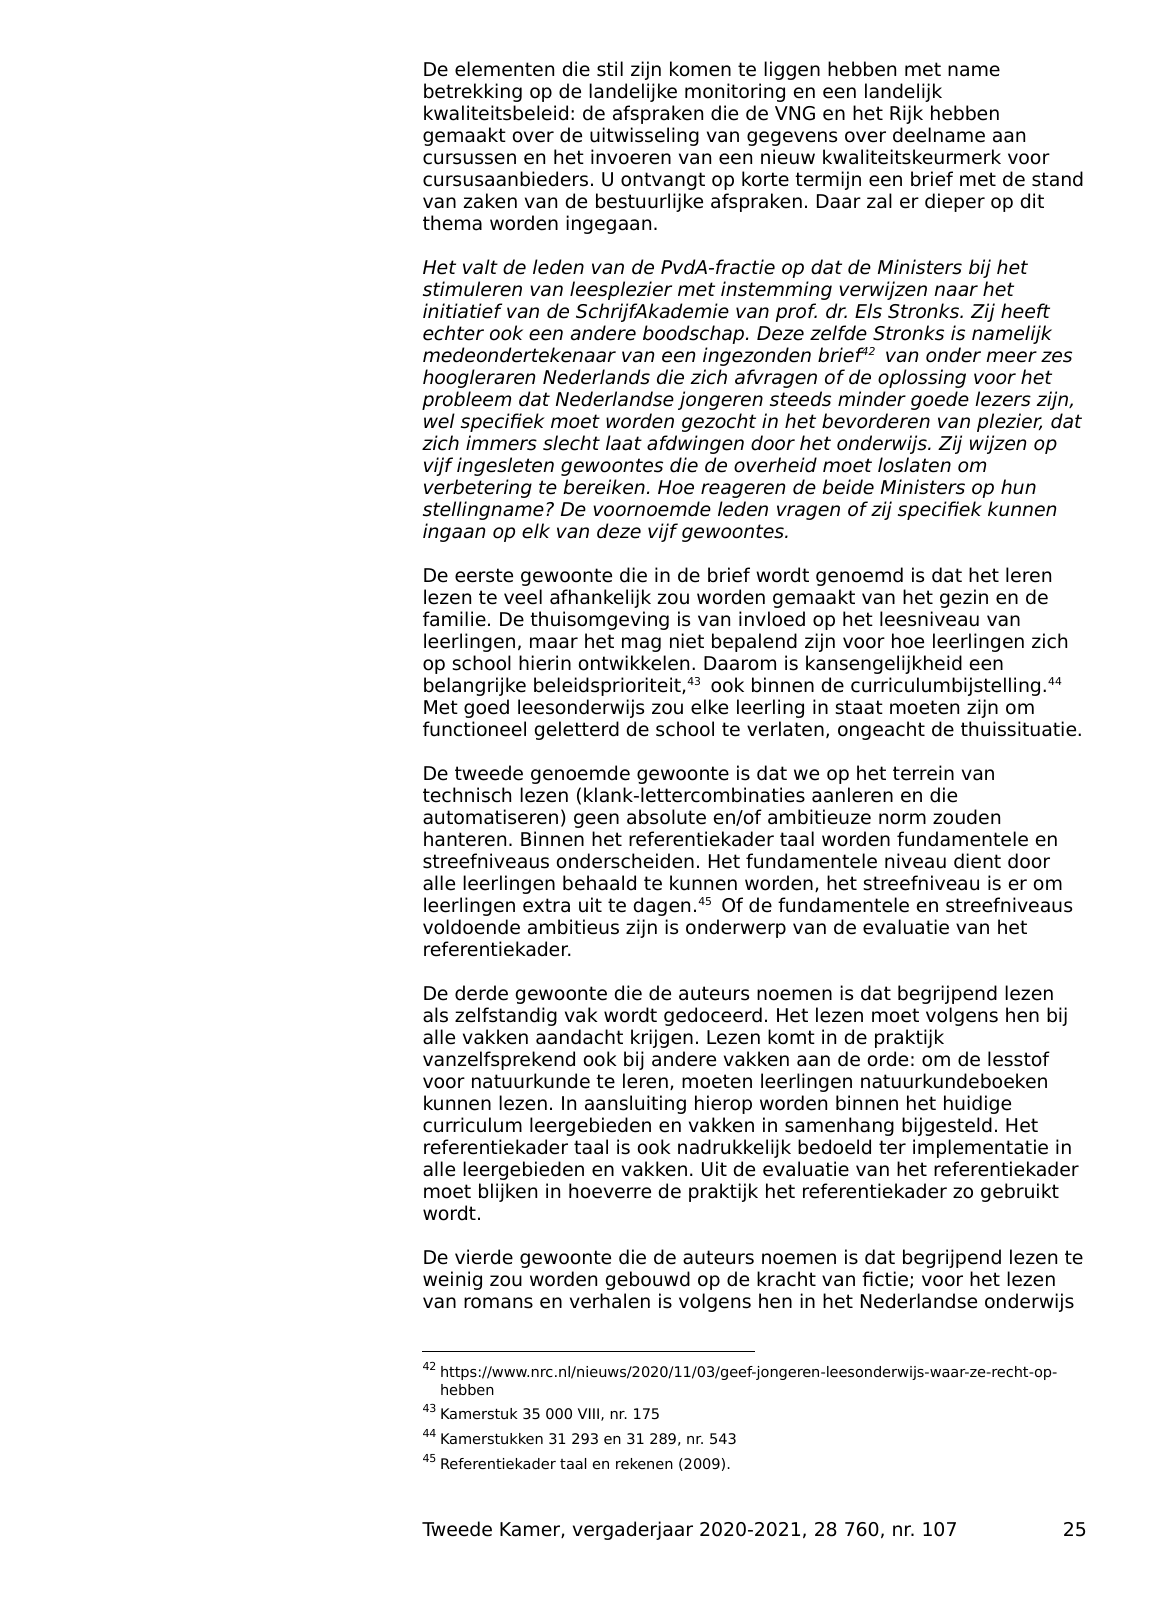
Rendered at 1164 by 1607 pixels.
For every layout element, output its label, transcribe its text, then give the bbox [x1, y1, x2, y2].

text Referentiekader taal en rekenen (2009). [422, 1452, 1087, 1474]
text Kamerstukken 31 293 en 31 289, nr. 543 [422, 1427, 1087, 1449]
text https://www.nrc.nl/nieuws/2020/11/03/geef-jongeren-leesonderwijs-waar-ze-recht-op-hebben [422, 1360, 1087, 1399]
text De eerste gewoonte die in de brief wordt genoemd is dat het leren lezen te veel afhankelijk zou worden gemaakt van het gezin en de familie. De thuisomgeving is van invloed op het leesniveau van leerlingen, maar het mag niet bepalend zijn voor hoe leerlingen zich op school hierin ontwikkelen. Daarom is kansengelijkheid een belangrijke beleidsprioriteit, ook binnen de curriculumbijstelling. Met goed leesonderwijs zou elke leerling in staat moeten zijn om functioneel geletterd de school te verlaten, ongeacht de thuissituatie. [422, 565, 1087, 741]
text De vierde gewoonte die de auteurs noemen is dat begrijpend lezen te weinig zou worden gebouwd op de kracht van fictie; voor het lezen van romans en verhalen is volgens hen in het Nederlandse onderwijs [422, 1247, 1087, 1313]
text De tweede genoemde gewoonte is dat we op het terrein van technisch lezen (klank-lettercombinaties aanleren en die automatiseren) geen absolute en/of ambitieuze norm zouden hanteren. Binnen het referentiekader taal worden fundamentele en streefniveaus onderscheiden. Het fundamentele niveau dient door alle leerlingen behaald te kunnen worden, het streefniveau is er om leerlingen extra uit te dagen. Of de fundamentele en streefniveaus voldoende ambitieus zijn is onderwerp van de evaluatie van het referentiekader. [422, 763, 1087, 961]
text De derde gewoonte die de auteurs noemen is dat begrijpend lezen als zelfstandig vak wordt gedoceerd. Het lezen moet volgens hen bij alle vakken aandacht krijgen. Lezen komt in de praktijk vanzelfsprekend ook bij andere vakken aan de orde: om de lesstof voor natuurkunde te leren, moeten leerlingen natuurkundeboeken kunnen lezen. In aansluiting hierop worden binnen het huidige curriculum leergebieden en vakken in samenhang bijgesteld. Het referentiekader taal is ook nadrukkelijk bedoeld ter implementatie in alle leergebieden en vakken. Uit de evaluatie van het referentiekader moet blijken in hoeverre de praktijk het referentiekader zo gebruikt wordt. [422, 983, 1087, 1225]
text De elementen die stil zijn komen te liggen hebben met name betrekking op de landelijke monitoring en een landelijk kwaliteitsbeleid: de afspraken die de VNG en het Rijk hebben gemaakt over de uitwisseling van gegevens over deelname aan cursussen en het invoeren van een nieuw kwaliteitskeurmerk voor cursusaanbieders. U ontvangt op korte termijn een brief met de stand van zaken van de bestuurlijke afspraken. Daar zal er dieper op dit thema worden ingegaan. [422, 59, 1087, 235]
text Het valt de leden van de PvdA-fractie op dat de Ministers bij het stimuleren van leesplezier met instemming verwijzen naar het initiatief van de SchrijfAkademie van prof. dr. Els Stronks. Zij heeft echter ook een andere boodschap. Deze zelfde Stronks is namelijk medeondertekenaar van een ingezonden brief van onder meer zes hoogleraren Nederlands die zich afvragen of de oplossing voor het probleem dat Nederlandse jongeren steeds minder goede lezers zijn, wel specifiek moet worden gezocht in het bevorderen van plezier, dat zich immers slecht laat afdwingen door het onderwijs. Zij wijzen op vijf ingesleten gewoontes die de overheid moet loslaten om verbetering te bereiken. Hoe reageren de beide Ministers op hun stellingname? De voornoemde leden vragen of zij specifiek kunnen ingaan op elk van deze vijf gewoontes. [422, 257, 1087, 543]
text Kamerstuk 35 000 VIII, nr. 175 [422, 1402, 1087, 1424]
